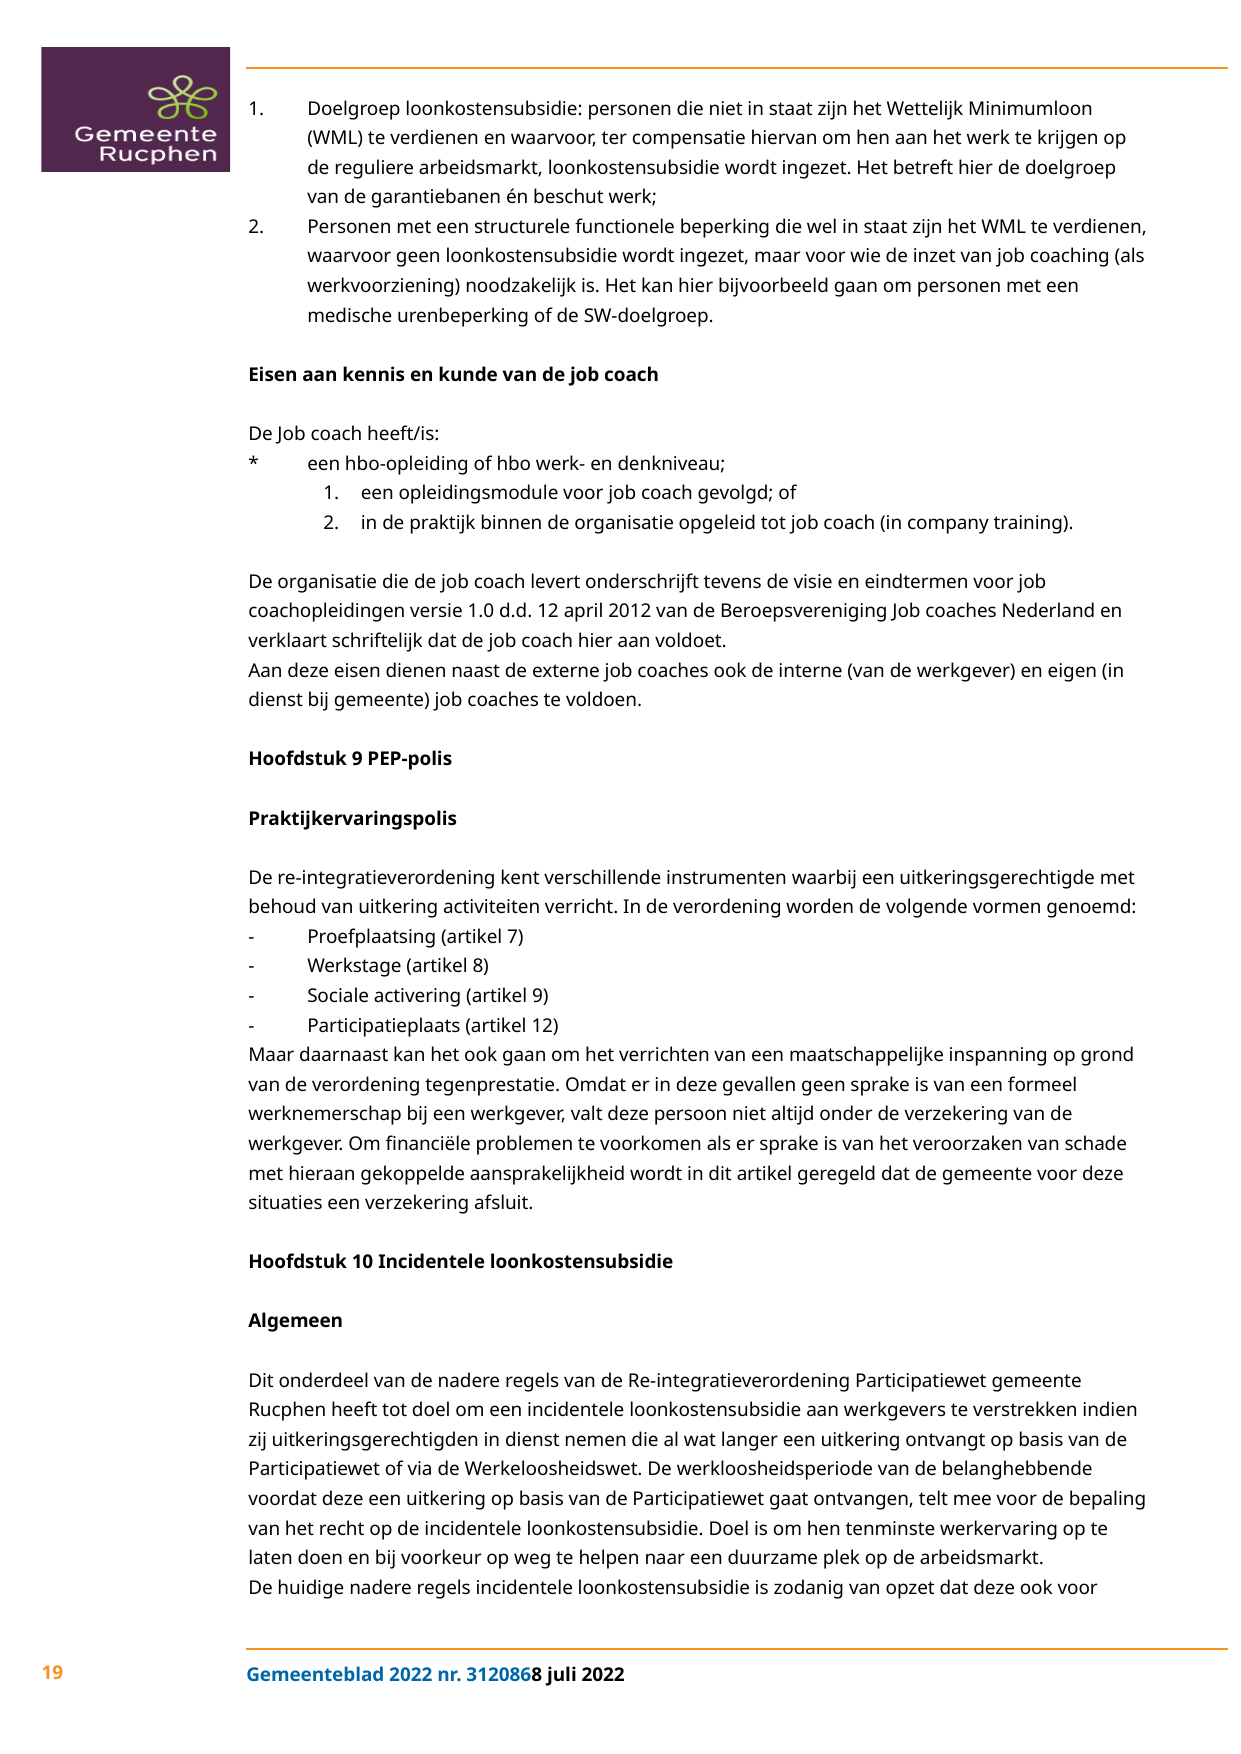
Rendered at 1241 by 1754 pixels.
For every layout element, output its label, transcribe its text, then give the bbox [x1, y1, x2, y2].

list Doelgroep loonkostensubsidie: personen die niet in staat zijn het Wettelijk Minimumloon (WML) te verdienen en waarvoor, ter compensatie hiervan om hen aan het werk te krijgen op de reguliere arbeidsmarkt, loonkostensubsidie wordt ingezet. Het betreft hier de doelgroep van de garantiebanen én beschut werk; [248, 95, 1152, 209]
list een opleidingsmodule voor job coach gevolgd; of [323, 479, 1152, 505]
picture [41, 47, 231, 172]
text De Job coach heeft/is: [248, 420, 1152, 446]
text Algemeen [248, 1308, 1152, 1333]
text Praktijkervaringspolis [248, 805, 1152, 831]
text Maar daarnaast kan het ook gaan om het verrichten van een maatschappelijke inspanning op grond van de verordening tegenprestatie. Omdat er in deze gevallen geen sprake is van een formeel werknemerschap bij een werkgever, valt deze persoon niet altijd onder de verzekering van de werkgever. Om financiële problemen te voorkomen als er sprake is van het veroorzaken van schade met hieraan gekoppelde aansprakelijkheid wordt in dit artikel geregeld dat de gemeente voor deze situaties een verzekering afsluit. [248, 1041, 1152, 1215]
text Aan deze eisen dienen naast de externe job coaches ook de interne (van de werkgever) en eigen (in dienst bij gemeente) job coaches te voldoen. [248, 657, 1152, 712]
list in de praktijk binnen de organisatie opgeleid tot job coach (in company training). [323, 509, 1152, 535]
text De huidige nadere regels incidentele loonkostensubsidie is zodanig van opzet dat deze ook voor [248, 1574, 1152, 1600]
text Eisen aan kennis en kunde van de job coach [248, 361, 1152, 387]
text Dit onderdeel van de nadere regels van de Re-integratieverordening Participatiewet gemeente Rucphen heeft tot doel om een incidentele loonkostensubsidie aan werkgevers te verstrekken indien zij uitkeringsgerechtigden in dienst nemen die al wat langer een uitkering ontvangt op basis van de Participatiewet of via de Werkeloosheidswet. De werkloosheidsperiode van de belanghebbende voordat deze een uitkering op basis van de Participatiewet gaat ontvangen, telt mee voor de bepaling van het recht op de incidentele loonkostensubsidie. Doel is om hen tenminste werkervaring op te laten doen en bij voorkeur op weg te helpen naar een duurzame plek op de arbeidsmarkt. [248, 1367, 1152, 1570]
text De organisatie die de job coach levert onderschrijft tevens de visie en eindtermen voor job coachopleidingen versie 1.0 d.d. 12 april 2012 van de Beroepsvereniging Job coaches Nederland en verklaart schriftelijk dat de job coach hier aan voldoet. [248, 568, 1152, 653]
list Proefplaatsing (artikel 7) [248, 923, 1152, 949]
list Werkstage (artikel 8) [248, 953, 1152, 978]
list Personen met een structurele functionele beperking die wel in staat zijn het WML te verdienen, waarvoor geen loonkostensubsidie wordt ingezet, maar voor wie de inzet van job coaching (als werkvoorziening) noodzakelijk is. Het kan hier bijvoorbeeld gaan om personen met een medische urenbeperking of de SW-doelgroep. [248, 213, 1152, 328]
list een hbo-opleiding of hbo werk- en denkniveau; [248, 450, 1152, 476]
list Sociale activering (artikel 9) [248, 982, 1152, 1008]
text De re-integratieverordening kent verschillende instrumenten waarbij een uitkeringsgerechtigde met behoud van uitkering activiteiten verricht. In de verordening worden de volgende vormen genoemd: [248, 864, 1152, 919]
text Hoofdstuk 10 Incidentele loonkostensubsidie [248, 1248, 1152, 1274]
list Participatieplaats (artikel 12) [248, 1012, 1152, 1038]
text Hoofdstuk 9 PEP-polis [248, 746, 1152, 771]
